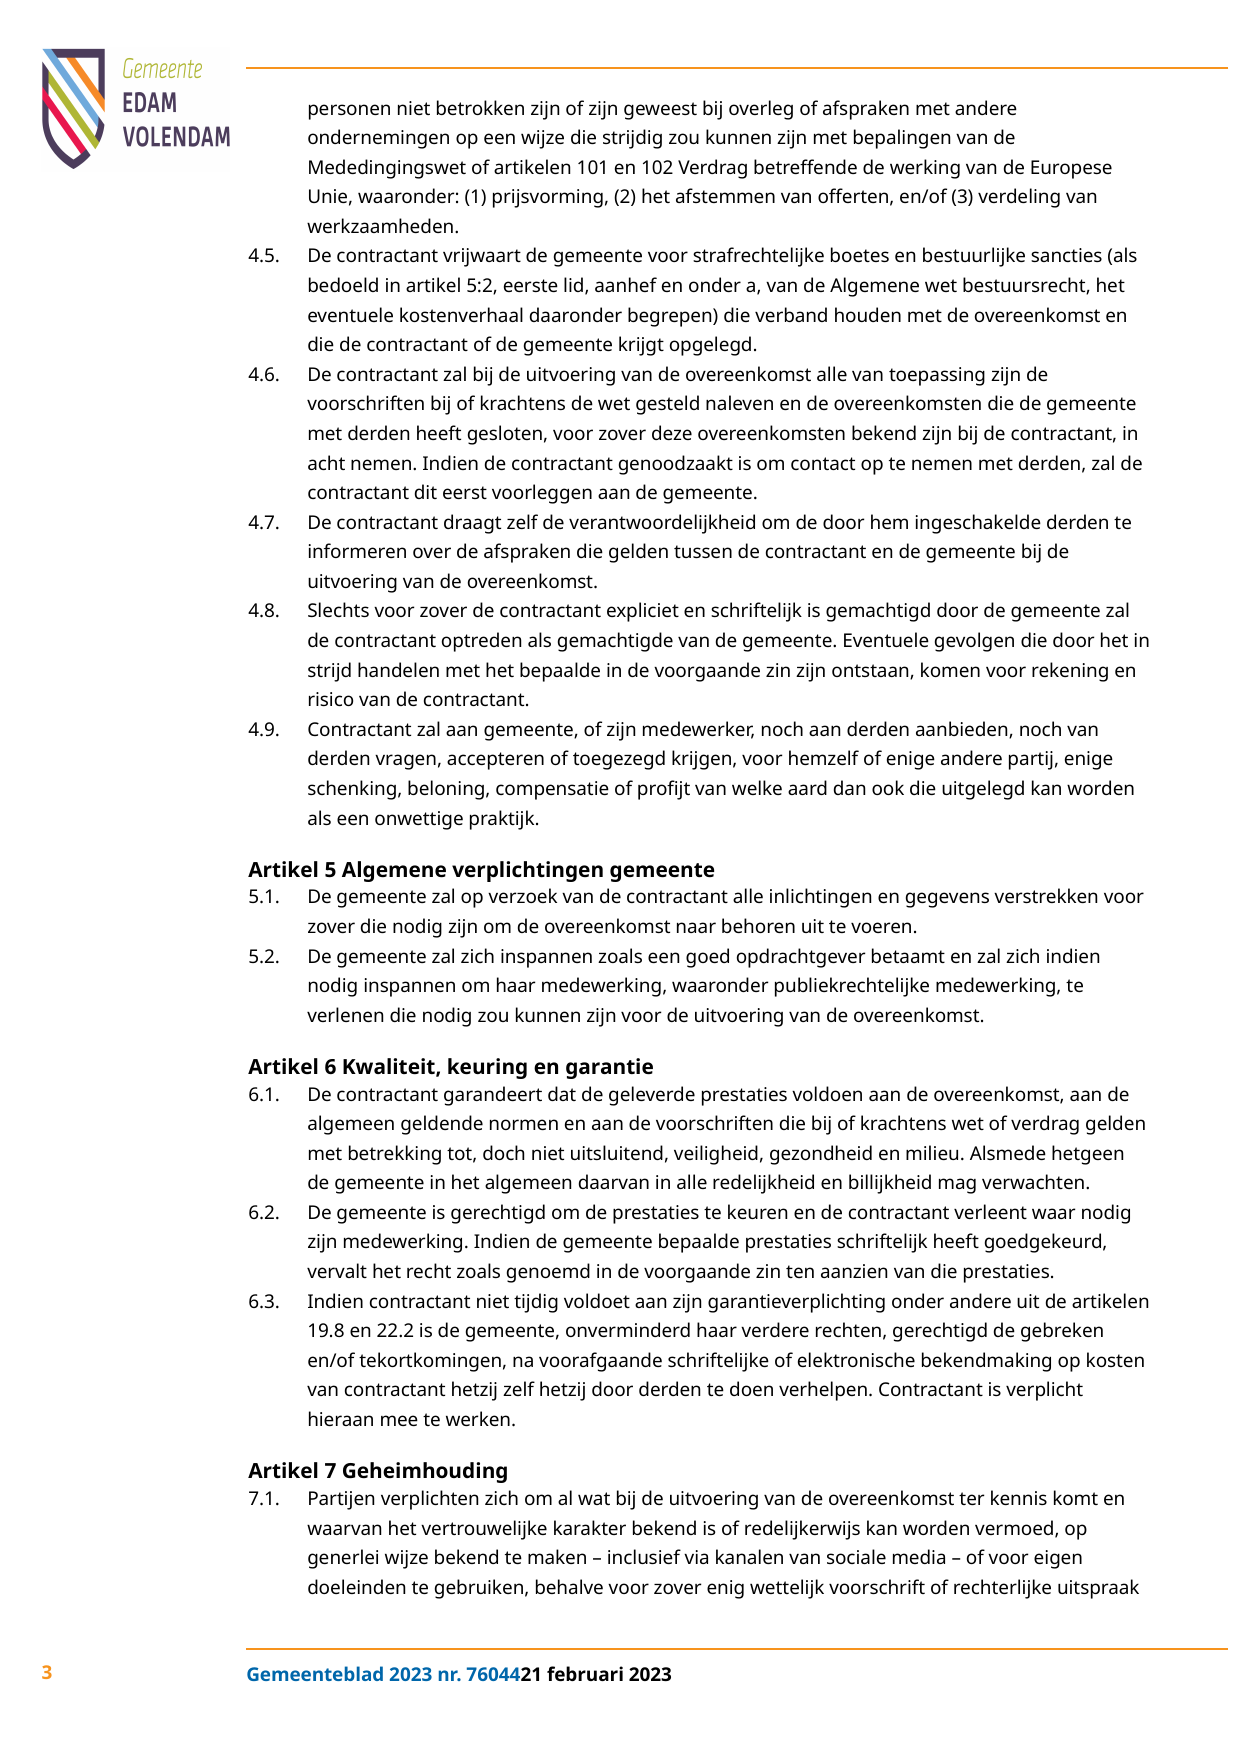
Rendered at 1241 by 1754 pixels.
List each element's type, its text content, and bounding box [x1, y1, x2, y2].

list De gemeente zal op verzoek van de contractant alle inlichtingen en gegevens verstrekken voor zover die nodig zijn om de overeenkomst naar behoren uit te voeren. [248, 884, 1152, 939]
text Artikel 7 Geheimhouding [248, 1457, 1152, 1485]
list Indien contractant niet tijdig voldoet aan zijn garantieverplichting onder andere uit de artikelen 19.8 en 22.2 is de gemeente, onverminderd haar verdere rechten, gerechtigd de gebreken en/of tekortkomingen, na voorafgaande schriftelijke of elektronische bekendmaking op kosten van contractant hetzij zelf hetzij door derden te doen verhelpen. Contractant is verplicht hieraan mee te werken. [248, 1288, 1152, 1432]
text Artikel 5 Algemene verplichtingen gemeente [248, 855, 1152, 884]
list De gemeente is gerechtigd om de prestaties te keuren en de contractant verleent waar nodig zijn medewerking. Indien de gemeente bepaalde prestaties schriftelijk heeft goedgekeurd, vervalt het recht zoals genoemd in de voorgaande zin ten aanzien van die prestaties. [248, 1199, 1152, 1284]
list De contractant draagt zelf de verantwoordelijkheid om de door hem ingeschakelde derden te informeren over de afspraken die gelden tussen de contractant en de gemeente bij de uitvoering van de overeenkomst. [248, 509, 1152, 594]
list De contractant garandeert dat de geleverde prestaties voldoen aan de overeenkomst, aan de algemeen geldende normen en aan de voorschriften die bij of krachtens wet of verdrag gelden met betrekking tot, doch niet uitsluitend, veiligheid, gezondheid en milieu. Alsmede hetgeen de gemeente in het algemeen daarvan in alle redelijkheid en billijkheid mag verwachten. [248, 1081, 1152, 1195]
list Partijen verplichten zich om al wat bij de uitvoering van de overeenkomst ter kennis komt en waarvan het vertrouwelijke karakter bekend is of redelijkerwijs kan worden vermoed, op generlei wijze bekend te maken – inclusief via kanalen van sociale media – of voor eigen doeleinden te gebruiken, behalve voor zover enig wettelijk voorschrift of rechterlijke uitspraak [248, 1485, 1152, 1599]
picture [41, 47, 231, 172]
list personen niet betrokken zijn of zijn geweest bij overleg of afspraken met andere ondernemingen op een wijze die strijdig zou kunnen zijn met bepalingen van de Mededingingswet of artikelen 101 en 102 Verdrag betreffende de werking van de Europese Unie, waaronder: (1) prijsvorming, (2) het afstemmen van offerten, en/of (3) verdeling van werkzaamheden. [248, 95, 1152, 239]
text Artikel 6 Kwaliteit, keuring en garantie [248, 1052, 1152, 1081]
list Contractant zal aan gemeente, of zijn medewerker, noch aan derden aanbieden, noch van derden vragen, accepteren of toegezegd krijgen, voor hemzelf of enige andere partij, enige schenking, beloning, compensatie of profijt van welke aard dan ook die uitgelegd kan worden als een onwettige praktijk. [248, 716, 1152, 831]
list De contractant vrijwaart de gemeente voor strafrechtelijke boetes en bestuurlijke sancties (als bedoeld in artikel 5:2, eerste lid, aanhef en onder a, van de Algemene wet bestuursrecht, het eventuele kostenverhaal daaronder begrepen) die verband houden met de overeenkomst en die de contractant of de gemeente krijgt opgelegd. [248, 243, 1152, 357]
list De gemeente zal zich inspannen zoals een goed opdrachtgever betaamt en zal zich indien nodig inspannen om haar medewerking, waaronder publiekrechtelijke medewerking, te verlenen die nodig zou kunnen zijn voor de uitvoering van de overeenkomst. [248, 943, 1152, 1028]
list Slechts voor zover de contractant expliciet en schriftelijk is gemachtigd door de gemeente zal de contractant optreden als gemachtigde van de gemeente. Eventuele gevolgen die door het in strijd handelen met het bepaalde in de voorgaande zin zijn ontstaan, komen voor rekening en risico van de contractant. [248, 598, 1152, 712]
list De contractant zal bij de uitvoering van de overeenkomst alle van toepassing zijn de voorschriften bij of krachtens de wet gesteld naleven en de overeenkomsten die de gemeente met derden heeft gesloten, voor zover deze overeenkomsten bekend zijn bij de contractant, in acht nemen. Indien de contractant genoodzaakt is om contact op te nemen met derden, zal de contractant dit eerst voorleggen aan de gemeente. [248, 361, 1152, 505]
